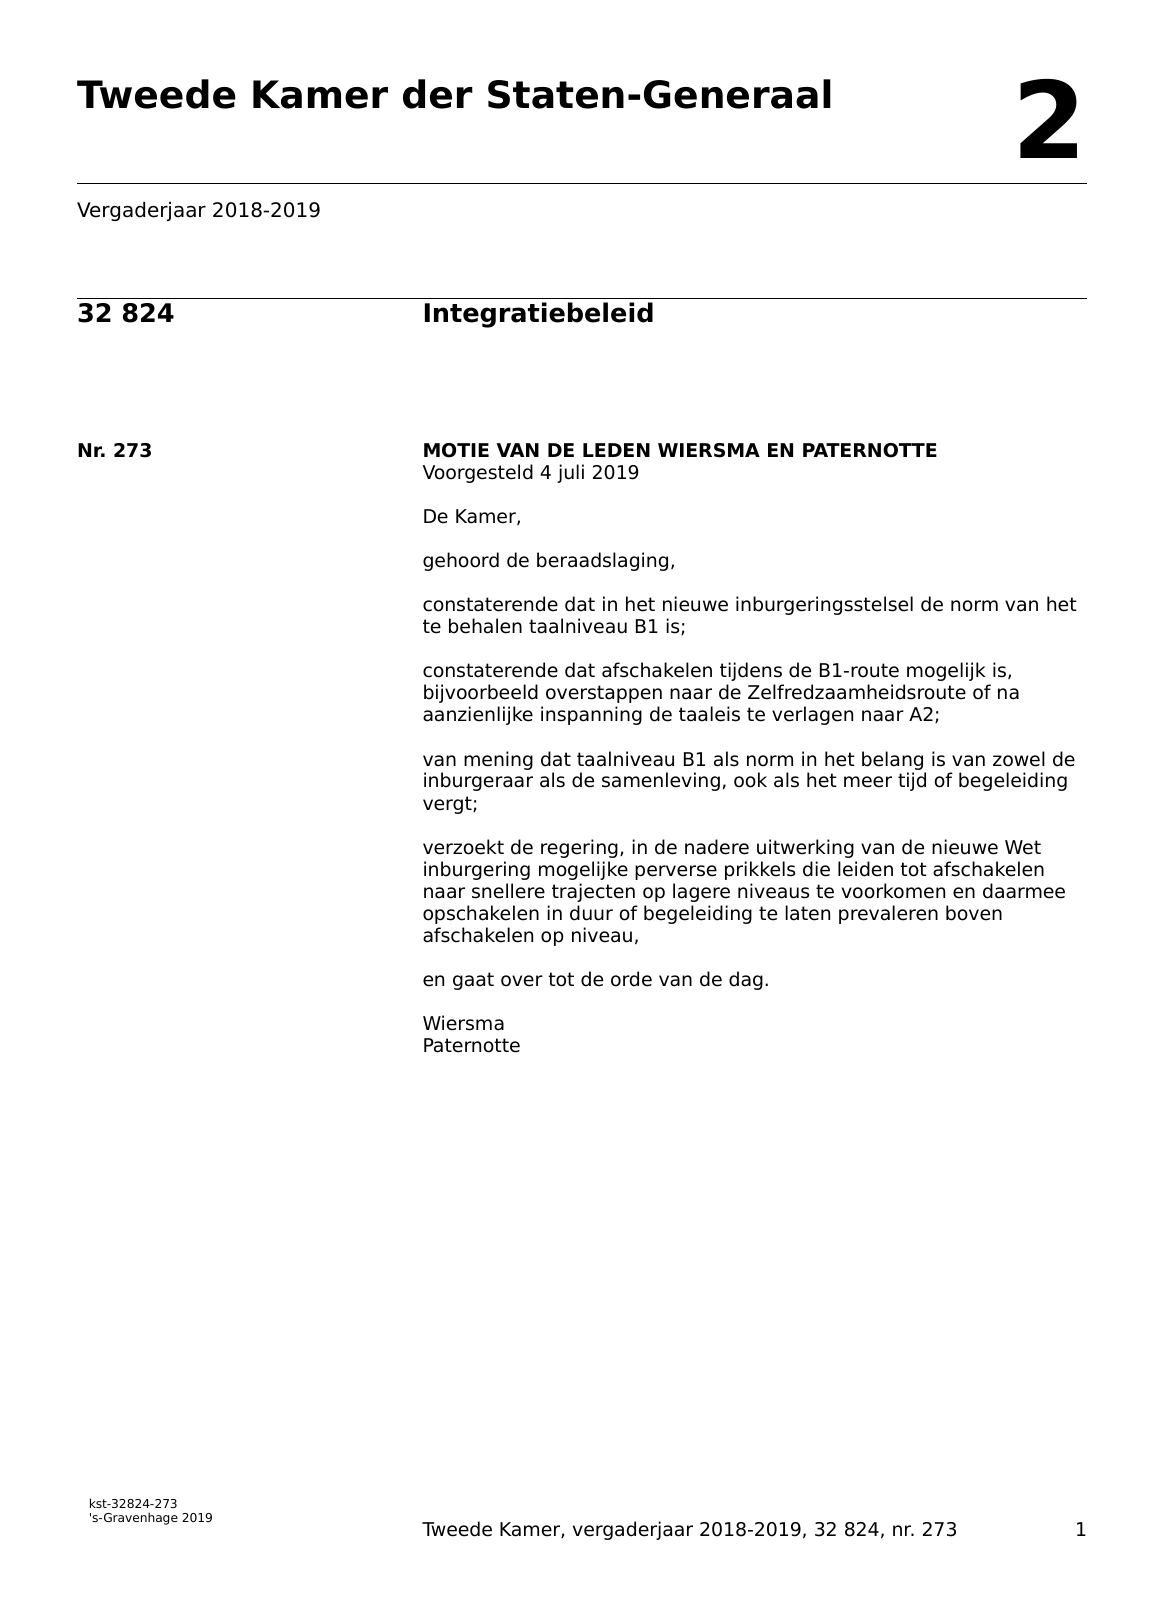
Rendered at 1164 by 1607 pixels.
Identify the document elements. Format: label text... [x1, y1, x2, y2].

text van mening dat taalniveau B1 als norm in het belang is van zowel de inburgeraar als de samenleving, ook als het meer tijd of begeleiding vergt; [422, 748, 1087, 814]
text verzoekt de regering, in de nadere uitwerking van de nieuwe Wet inburgering mogelijke perverse prikkels die leiden tot afschakelen naar snellere trajecten op lagere niveaus te voorkomen en daarmee opschakelen in duur of begeleiding te laten prevaleren boven afschakelen op niveau, [422, 837, 1087, 946]
text De Kamer, [422, 506, 1087, 528]
subtitle Nr. 273 MOTIE VAN DE LEDEN WIERSMA EN PATERNOTTE [77, 440, 1087, 462]
text Voorgesteld 4 juli 2019 [422, 462, 1087, 484]
text 's-Gravenhage 2019 [88, 1511, 323, 1525]
text en gaat over tot de orde van de dag. [422, 969, 1087, 991]
text constaterende dat afschakelen tijdens de B1-route mogelijk is, bijvoorbeeld overstappen naar de Zelfredzaamheidsroute of na aanzienlijke inspanning de taaleis te verlagen naar A2; [422, 660, 1087, 726]
text gehoord de beraadslaging, [422, 550, 1087, 572]
table_header Tweede Kamer der Staten-Generaal [77, 59, 886, 183]
subtitle 32 824 Integratiebeleid [77, 299, 1087, 329]
text Paternotte [422, 1035, 1087, 1057]
text constaterende dat in het nieuwe inburgeringsstelsel de norm van het te behalen taalniveau B1 is; [422, 594, 1087, 638]
text kst-32824-273 [88, 1497, 323, 1511]
table_header 2 [886, 59, 1087, 183]
text Wiersma [422, 1013, 1087, 1035]
table_cell Vergaderjaar 2018-2019 [77, 184, 1087, 298]
